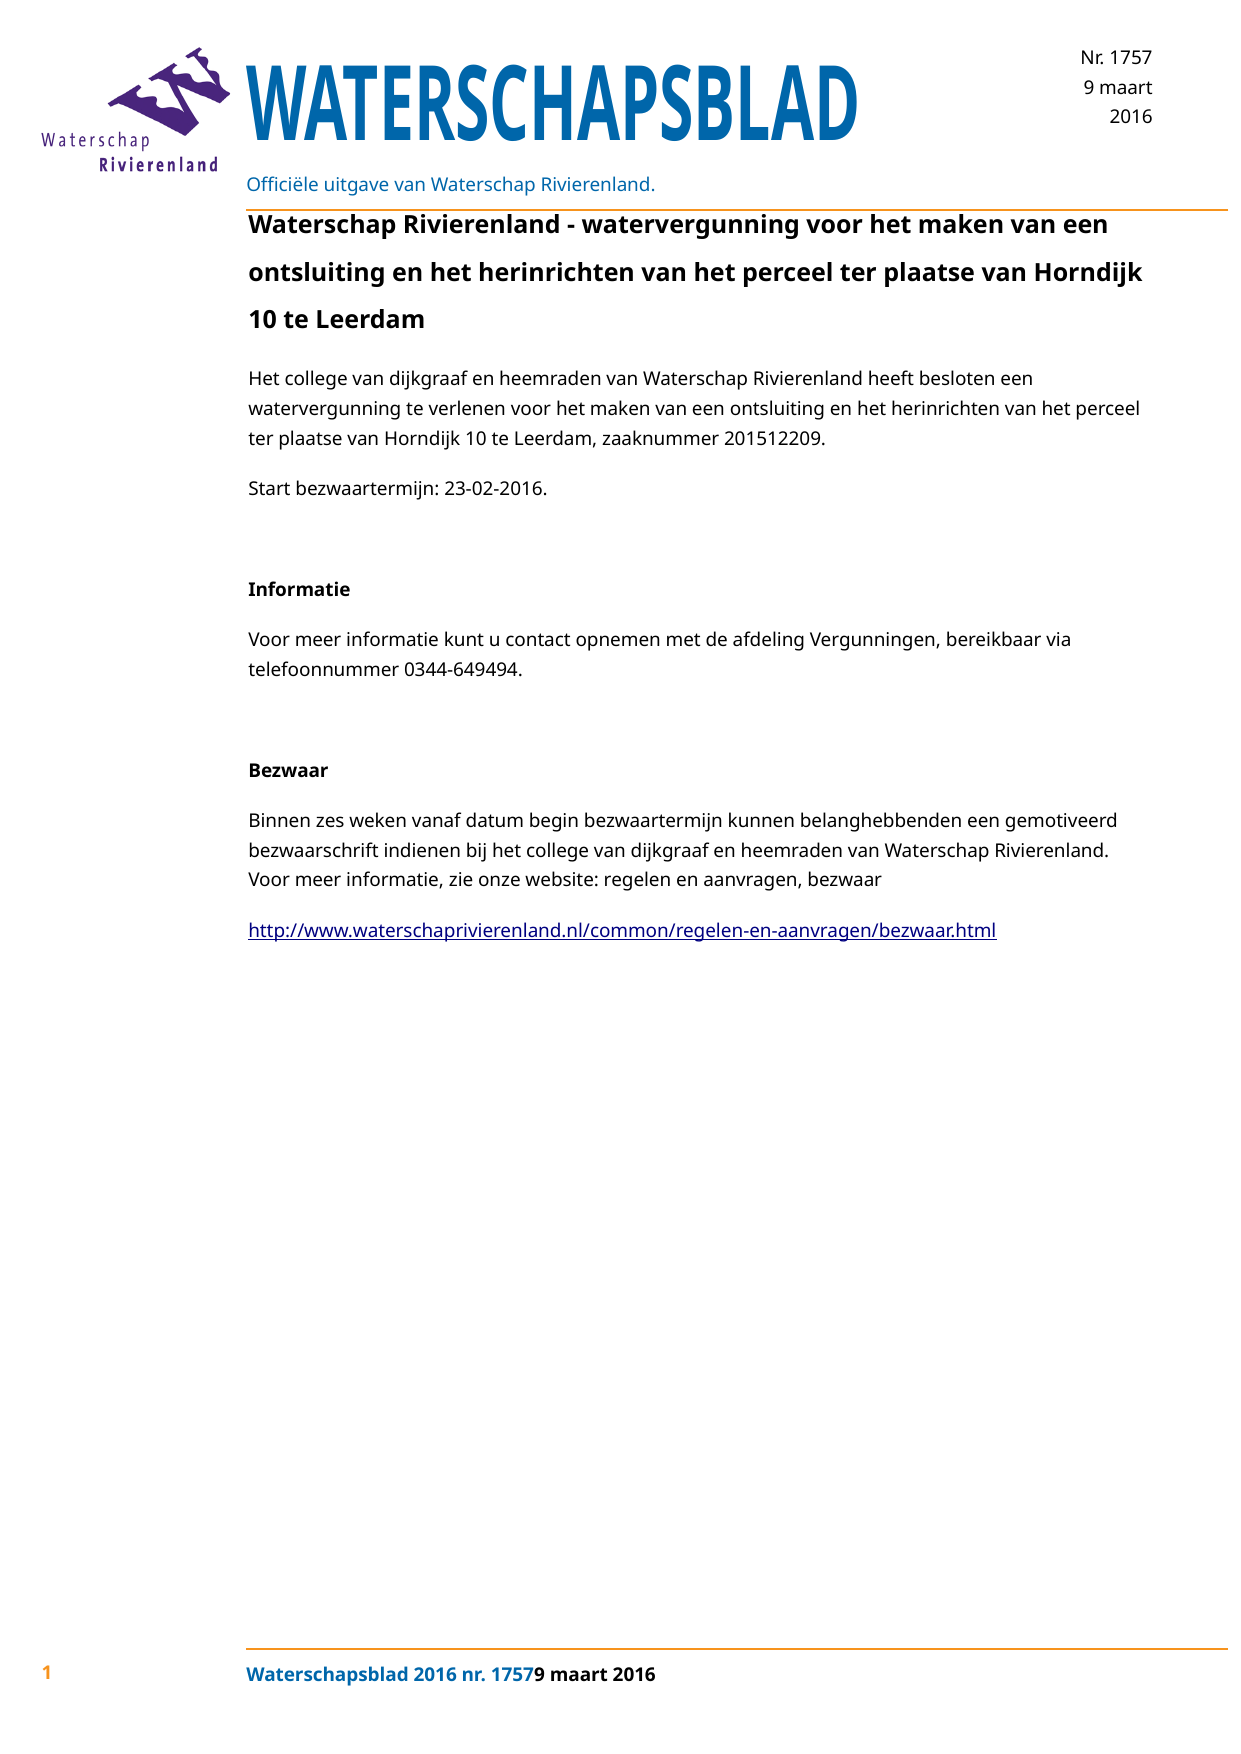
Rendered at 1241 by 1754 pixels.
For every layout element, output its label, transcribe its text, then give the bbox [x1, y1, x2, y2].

text http://www.waterschaprivierenland.nl/common/regelen-en-aanvragen/bezwaar.html [248, 917, 1152, 942]
picture [41, 47, 231, 172]
text Informatie [248, 576, 1152, 602]
text Binnen zes weken vanaf datum begin bezwaartermijn kunnen belanghebbenden een gemotiveerd bezwaarschrift indienen bij het college van dijkgraaf en heemraden van Waterschap Rivierenland. Voor meer informatie, zie onze website: regelen en aanvragen, bezwaar [248, 807, 1152, 892]
text Voor meer informatie kunt u contact opnemen met de afdeling Vergunningen, bereikbaar via telefoonnummer 0344-649494. [248, 626, 1152, 682]
text Waterschap Rivierenland - watervergunning voor het maken van een ontsluiting en het herinrichten van het perceel ter plaatse van Horndijk 10 te Leerdam [248, 211, 1152, 336]
text Start bezwaartermijn: 23-02-2016. [248, 475, 1152, 501]
text Bezwaar [248, 757, 1152, 782]
text Het college van dijkgraaf en heemraden van Waterschap Rivierenland heeft besloten een watervergunning te verlenen voor het maken van een ontsluiting en het herinrichten van het perceel ter plaatse van Horndijk 10 te Leerdam, zaaknummer 201512209. [248, 366, 1152, 450]
